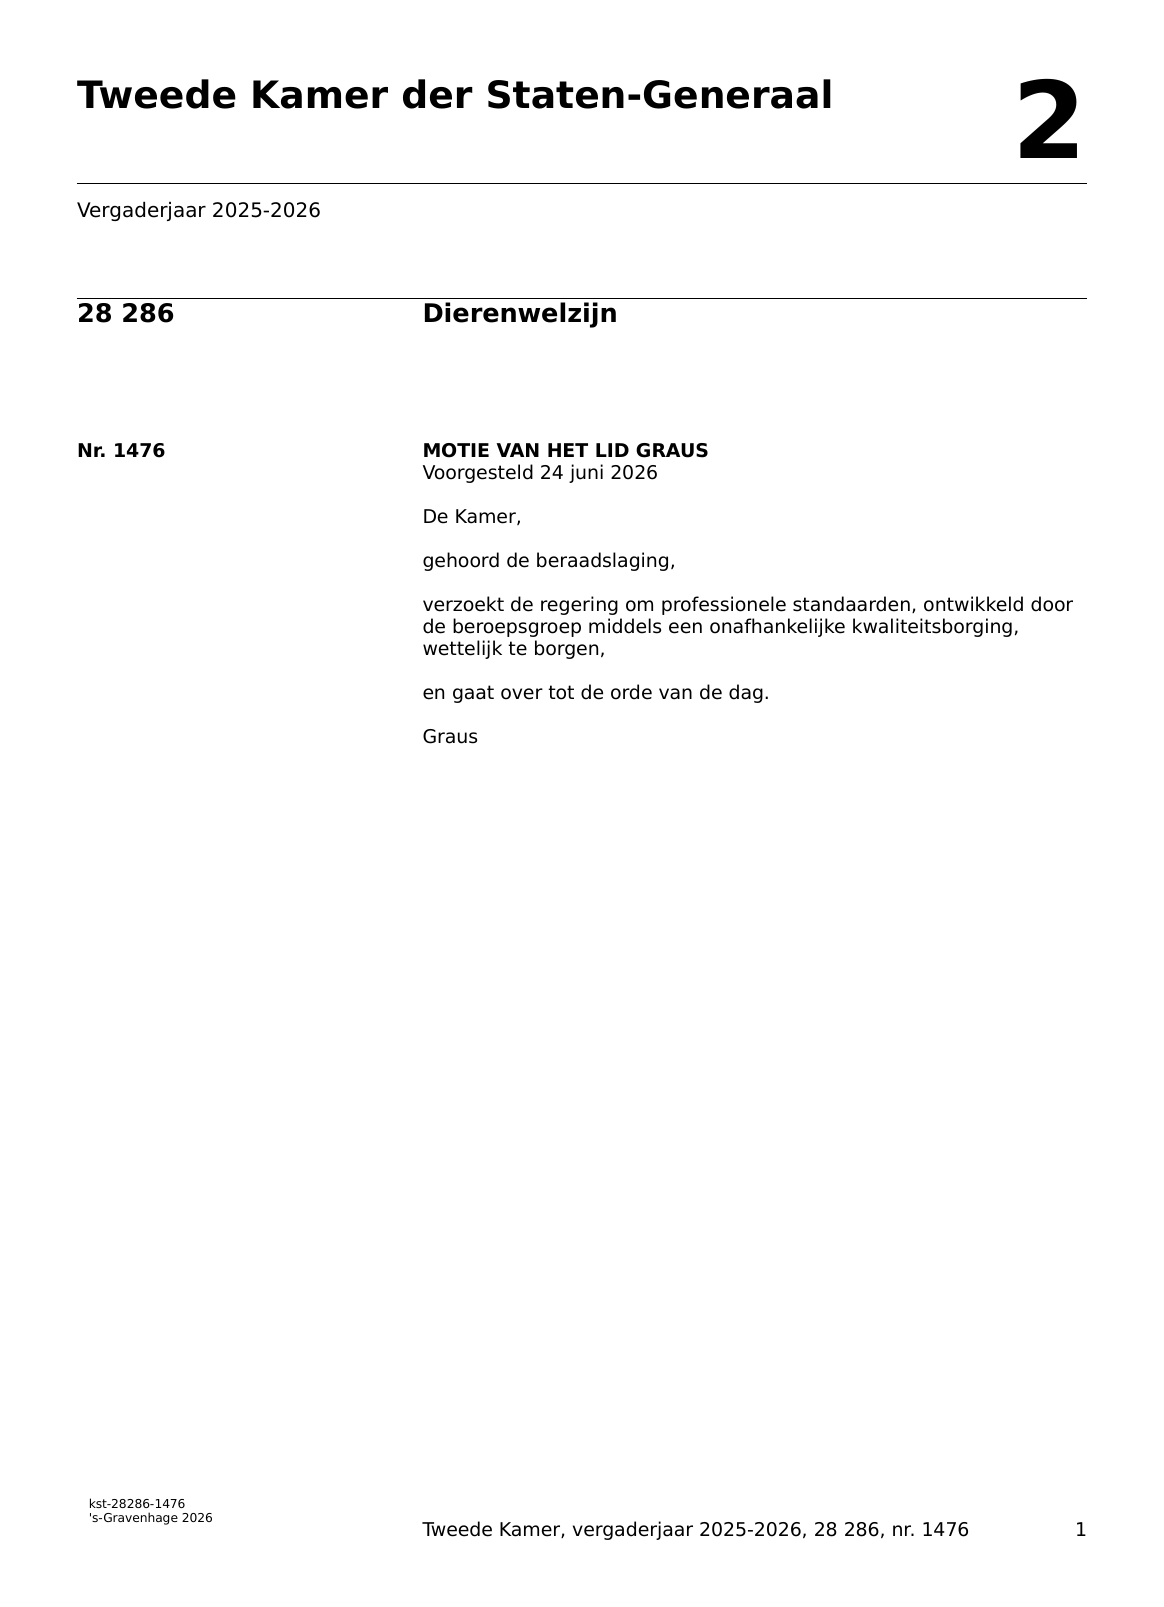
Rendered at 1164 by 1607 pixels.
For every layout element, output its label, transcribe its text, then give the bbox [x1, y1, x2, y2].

table_header 2 [886, 59, 1087, 183]
subtitle 28 286 Dierenwelzijn [77, 299, 1087, 329]
text Voorgesteld 24 juni 2026 [422, 462, 1087, 484]
subtitle Nr. 1476 MOTIE VAN HET LID GRAUS [77, 440, 1087, 462]
table_header Tweede Kamer der Staten-Generaal [77, 59, 886, 183]
text gehoord de beraadslaging, [422, 550, 1087, 572]
text De Kamer, [422, 506, 1087, 528]
text en gaat over tot de orde van de dag. [422, 682, 1087, 704]
text Graus [422, 726, 1087, 748]
table_cell Vergaderjaar 2025-2026 [77, 184, 1087, 298]
text kst-28286-1476 [88, 1497, 323, 1511]
text verzoekt de regering om professionele standaarden, ontwikkeld door de beroepsgroep middels een onafhankelijke kwaliteitsborging, wettelijk te borgen, [422, 594, 1087, 660]
text 's-Gravenhage 2026 [88, 1511, 323, 1525]
